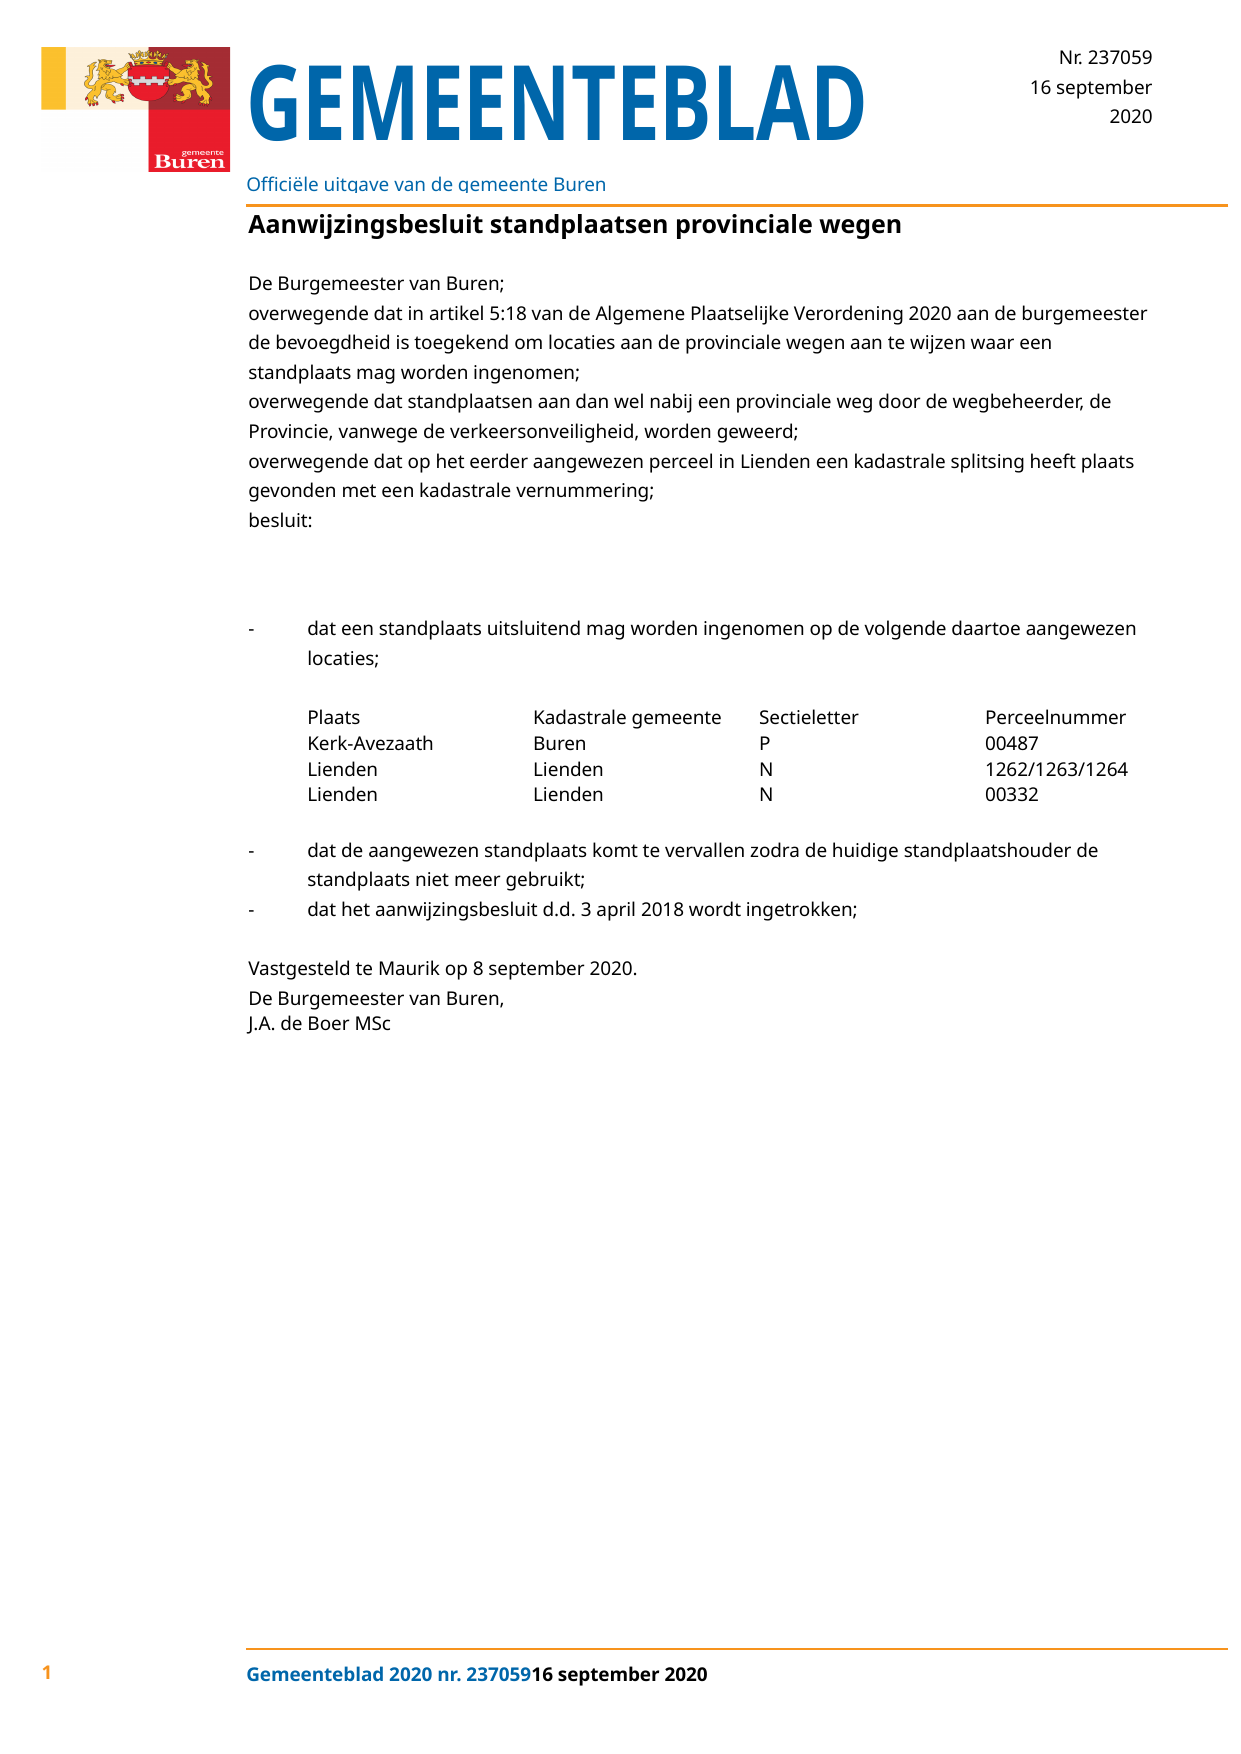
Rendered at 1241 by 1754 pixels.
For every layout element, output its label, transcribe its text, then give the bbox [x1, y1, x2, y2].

table_header Plaats [307, 704, 533, 730]
table_cell 00487 [985, 730, 1211, 756]
list dat het aanwijzingsbesluit d.d. 3 april 2018 wordt ingetrokken; [248, 896, 1152, 922]
text Vastgesteld te Maurik op 8 september 2020. [248, 955, 1152, 981]
table_cell P [759, 730, 985, 756]
table_cell Lienden [307, 781, 533, 807]
table_cell Kerk-Avezaath [307, 730, 533, 756]
table_header Sectieletter [759, 704, 985, 730]
text overwegende dat op het eerder aangewezen perceel in Lienden een kadastrale splitsing heeft plaats gevonden met een kadastrale vernummering; [248, 448, 1152, 503]
text overwegende dat in artikel 5:18 van de Algemene Plaatselijke Verordening 2020 aan de burgemeester de bevoegdheid is toegekend om locaties aan de provinciale wegen aan te wijzen waar een standplaats mag worden ingenomen; [248, 300, 1152, 385]
text besluit: [248, 507, 1152, 533]
table_cell Lienden [533, 756, 759, 781]
table_header Perceelnummer [985, 704, 1211, 730]
table_cell N [759, 781, 985, 807]
text J.A. de Boer MSc [248, 1011, 1152, 1036]
picture [41, 47, 231, 172]
text De Burgemeester van Buren, [248, 985, 1152, 1011]
table_cell Lienden [307, 756, 533, 781]
list dat een standplaats uitsluitend mag worden ingenomen op de volgende daartoe aangewezen locaties; [248, 615, 1152, 671]
table_header Kadastrale gemeente [533, 704, 759, 730]
table_cell Lienden [533, 781, 759, 807]
text Aanwijzingsbesluit standplaatsen provinciale wegen [248, 207, 1152, 241]
table_cell Buren [533, 730, 759, 756]
text overwegende dat standplaatsen aan dan wel nabij een provinciale weg door de wegbeheerder, de Provincie, vanwege de verkeersonveiligheid, worden geweerd; [248, 389, 1152, 444]
text De Burgemeester van Buren; [248, 270, 1152, 296]
table_cell 1262/1263/1264 [985, 756, 1211, 781]
list dat de aangewezen standplaats komt te vervallen zodra de huidige standplaatshouder de standplaats niet meer gebruikt; [248, 837, 1152, 892]
table_cell 00332 [985, 781, 1211, 807]
table_cell N [759, 756, 985, 781]
